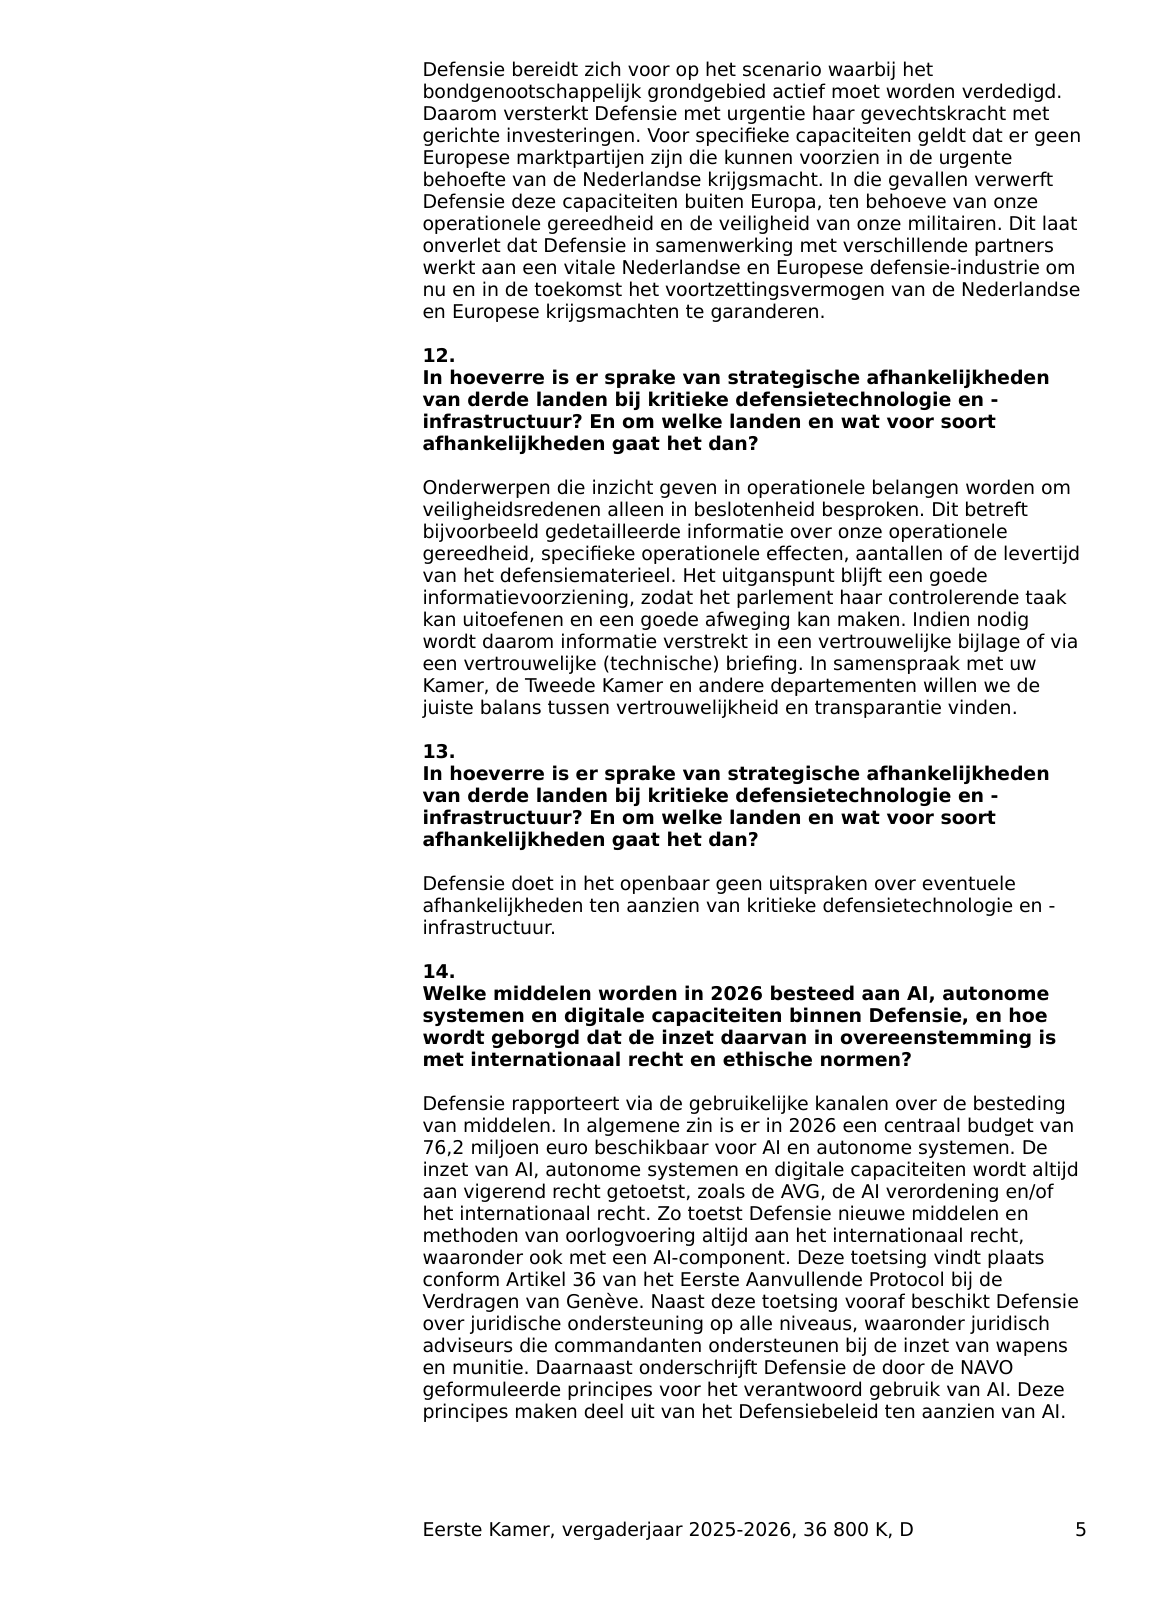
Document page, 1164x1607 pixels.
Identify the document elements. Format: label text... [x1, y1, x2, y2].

text 14. [422, 961, 1087, 983]
text Welke middelen worden in 2026 besteed aan AI, autonome systemen en digitale capaciteiten binnen Defensie, en hoe wordt geborgd dat de inzet daarvan in overeenstemming is met internationaal recht en ethische normen? [422, 983, 1087, 1071]
text Defensie rapporteert via de gebruikelijke kanalen over de besteding van middelen. In algemene zin is er in 2026 een centraal budget van 76,2 miljoen euro beschikbaar voor AI en autonome systemen. De inzet van AI, autonome systemen en digitale capaciteiten wordt altijd aan vigerend recht getoetst, zoals de AVG, de AI verordening en/of het internationaal recht. Zo toetst Defensie nieuwe middelen en methoden van oorlogvoering altijd aan het internationaal recht, waaronder ook met een AI-component. Deze toetsing vindt plaats conform Artikel 36 van het Eerste Aanvullende Protocol bij de Verdragen van Genève. Naast deze toetsing vooraf beschikt Defensie over juridische ondersteuning op alle niveaus, waaronder juridisch adviseurs die commandanten ondersteunen bij de inzet van wapens en munitie. Daarnaast onderschrijft Defensie de door de NAVO geformuleerde principes voor het verantwoord gebruik van AI. Deze principes maken deel uit van het Defensiebeleid ten aanzien van AI. [422, 1093, 1087, 1423]
text Onderwerpen die inzicht geven in operationele belangen worden om veiligheidsredenen alleen in beslotenheid besproken. Dit betreft bijvoorbeeld gedetailleerde informatie over onze operationele gereedheid, specifieke operationele effecten, aantallen of de levertijd van het defensiematerieel. Het uitganspunt blijft een goede informatievoorziening, zodat het parlement haar controlerende taak kan uitoefenen en een goede afweging kan maken. Indien nodig wordt daarom informatie verstrekt in een vertrouwelijke bijlage of via een vertrouwelijke (technische) briefing. In samenspraak met uw Kamer, de Tweede Kamer en andere departementen willen we de juiste balans tussen vertrouwelijkheid en transparantie vinden. [422, 477, 1087, 719]
text In hoeverre is er sprake van strategische afhankelijkheden van derde landen bij kritieke defensietechnologie en -infrastructuur? En om welke landen en wat voor soort afhankelijkheden gaat het dan? [422, 367, 1087, 455]
text In hoeverre is er sprake van strategische afhankelijkheden van derde landen bij kritieke defensietechnologie en -infrastructuur? En om welke landen en wat voor soort afhankelijkheden gaat het dan? [422, 763, 1087, 851]
text 13. [422, 741, 1087, 763]
text 12. [422, 345, 1087, 367]
text Defensie doet in het openbaar geen uitspraken over eventuele afhankelijkheden ten aanzien van kritieke defensietechnologie en -infrastructuur. [422, 873, 1087, 939]
text Defensie bereidt zich voor op het scenario waarbij het bondgenootschappelijk grondgebied actief moet worden verdedigd. Daarom versterkt Defensie met urgentie haar gevechtskracht met gerichte investeringen. Voor specifieke capaciteiten geldt dat er geen Europese marktpartijen zijn die kunnen voorzien in de urgente behoefte van de Nederlandse krijgsmacht. In die gevallen verwerft Defensie deze capaciteiten buiten Europa, ten behoeve van onze operationele gereedheid en de veiligheid van onze militairen. Dit laat onverlet dat Defensie in samenwerking met verschillende partners werkt aan een vitale Nederlandse en Europese defensie-industrie om nu en in de toekomst het voortzettingsvermogen van de Nederlandse en Europese krijgsmachten te garanderen. [422, 59, 1087, 323]
